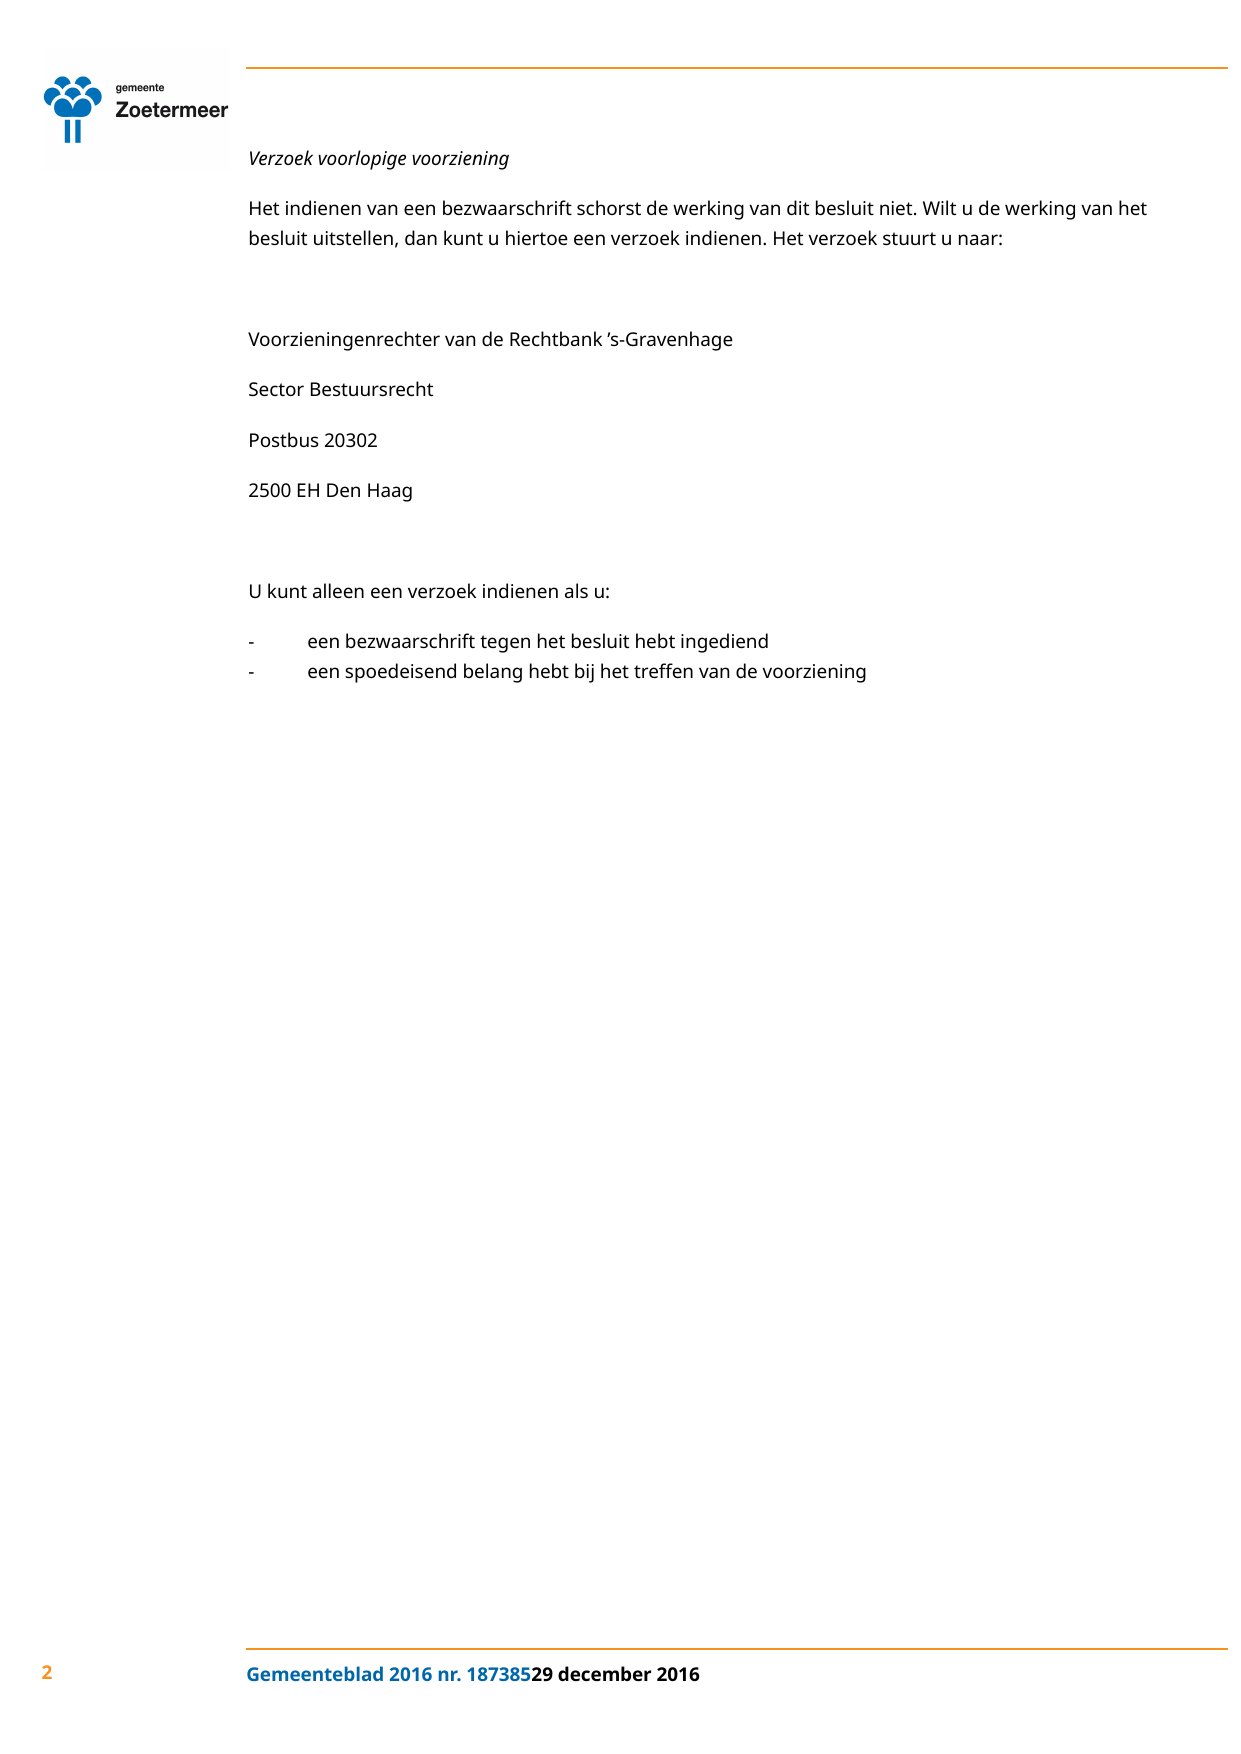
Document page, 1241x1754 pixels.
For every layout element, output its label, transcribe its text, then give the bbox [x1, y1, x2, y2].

text U kunt alleen een verzoek indienen als u: [248, 578, 1152, 604]
list een bezwaarschrift tegen het besluit hebt ingediend [248, 628, 1152, 654]
text Verzoek voorlopige voorziening [248, 145, 1152, 171]
text Postbus 20302 [248, 427, 1152, 453]
text Voorzieningenrechter van de Rechtbank ’s-Gravenhage [248, 326, 1152, 352]
list een spoedeisend belang hebt bij het treffen van de voorziening [248, 658, 1152, 684]
text Het indienen van een bezwaarschrift schorst de werking van dit besluit niet. Wilt u de werking van het besluit uitstellen, dan kunt u hiertoe een verzoek indienen. Het verzoek stuurt u naar: [248, 196, 1152, 251]
picture [41, 47, 231, 172]
text 2500 EH Den Haag [248, 477, 1152, 503]
text Sector Bestuursrecht [248, 376, 1152, 402]
